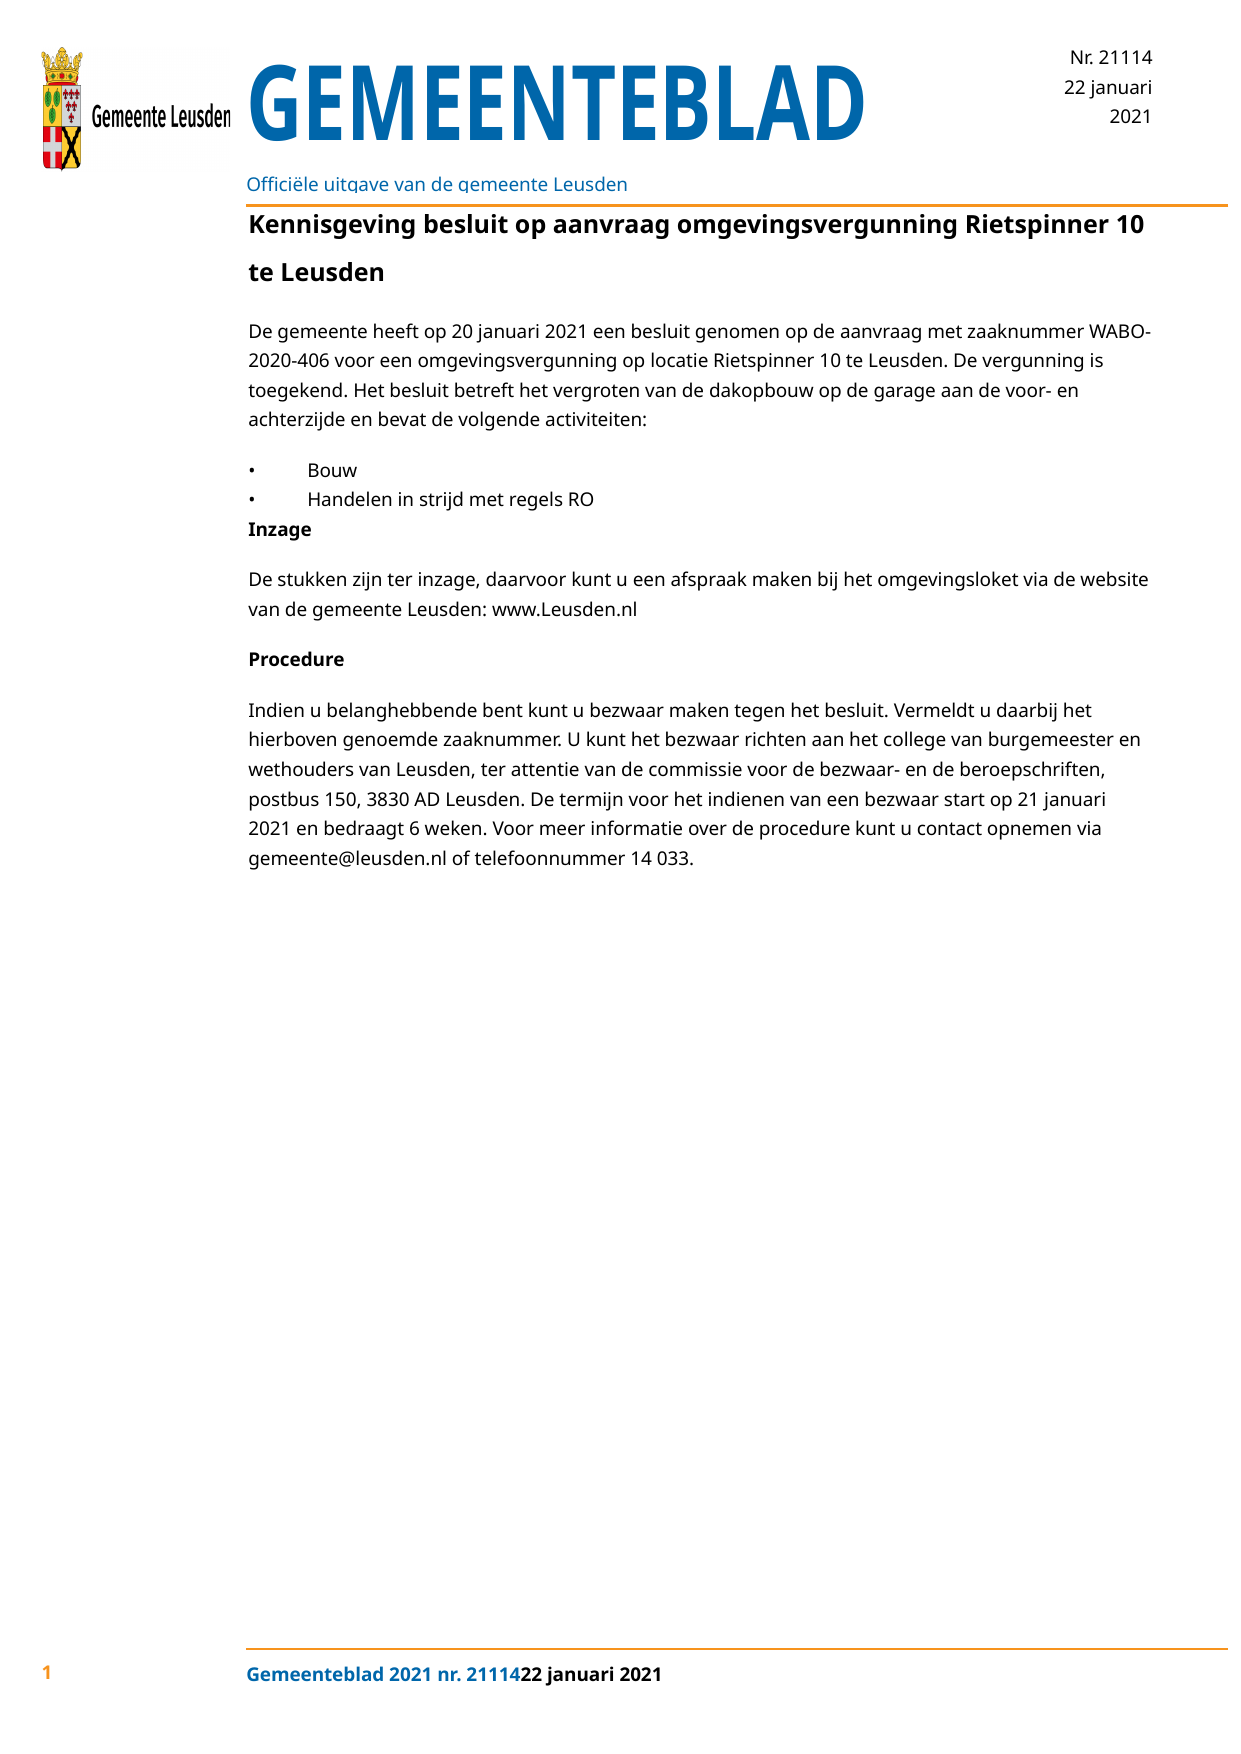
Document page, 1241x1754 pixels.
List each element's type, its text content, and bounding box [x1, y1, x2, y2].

text Indien u belanghebbende bent kunt u bezwaar maken tegen het besluit. Vermeldt u daarbij het hierboven genoemde zaaknummer. U kunt het bezwaar richten aan het college van burgemeester en wethouders van Leusden, ter attentie van de commissie voor de bezwaar- en de beroepschriften, postbus 150, 3830 AD Leusden. De termijn voor het indienen van een bezwaar start op 21 januari 2021 en bedraagt 6 weken. Voor meer informatie over de procedure kunt u contact opnemen via gemeente@leusden.nl of telefoonnummer 14 033. [248, 697, 1152, 871]
text Procedure [248, 647, 1152, 672]
text Kennisgeving besluit op aanvraag omgevingsvergunning Rietspinner 10 te Leusden [248, 207, 1152, 288]
picture [41, 47, 231, 172]
text Inzage [248, 516, 1152, 542]
list Handelen in strijd met regels RO [248, 487, 1152, 512]
list Bouw [248, 457, 1152, 483]
text De gemeente heeft op 20 januari 2021 een besluit genomen op de aanvraag met zaaknummer WABO-2020-406 voor een omgevingsvergunning op locatie Rietspinner 10 te Leusden. De vergunning is toegekend. Het besluit betreft het vergroten van de dakopbouw op de garage aan de voor- en achterzijde en bevat de volgende activiteiten: [248, 318, 1152, 432]
text De stukken zijn ter inzage, daarvoor kunt u een afspraak maken bij het omgevingsloket via de website van de gemeente Leusden: www.Leusden.nl [248, 567, 1152, 622]
